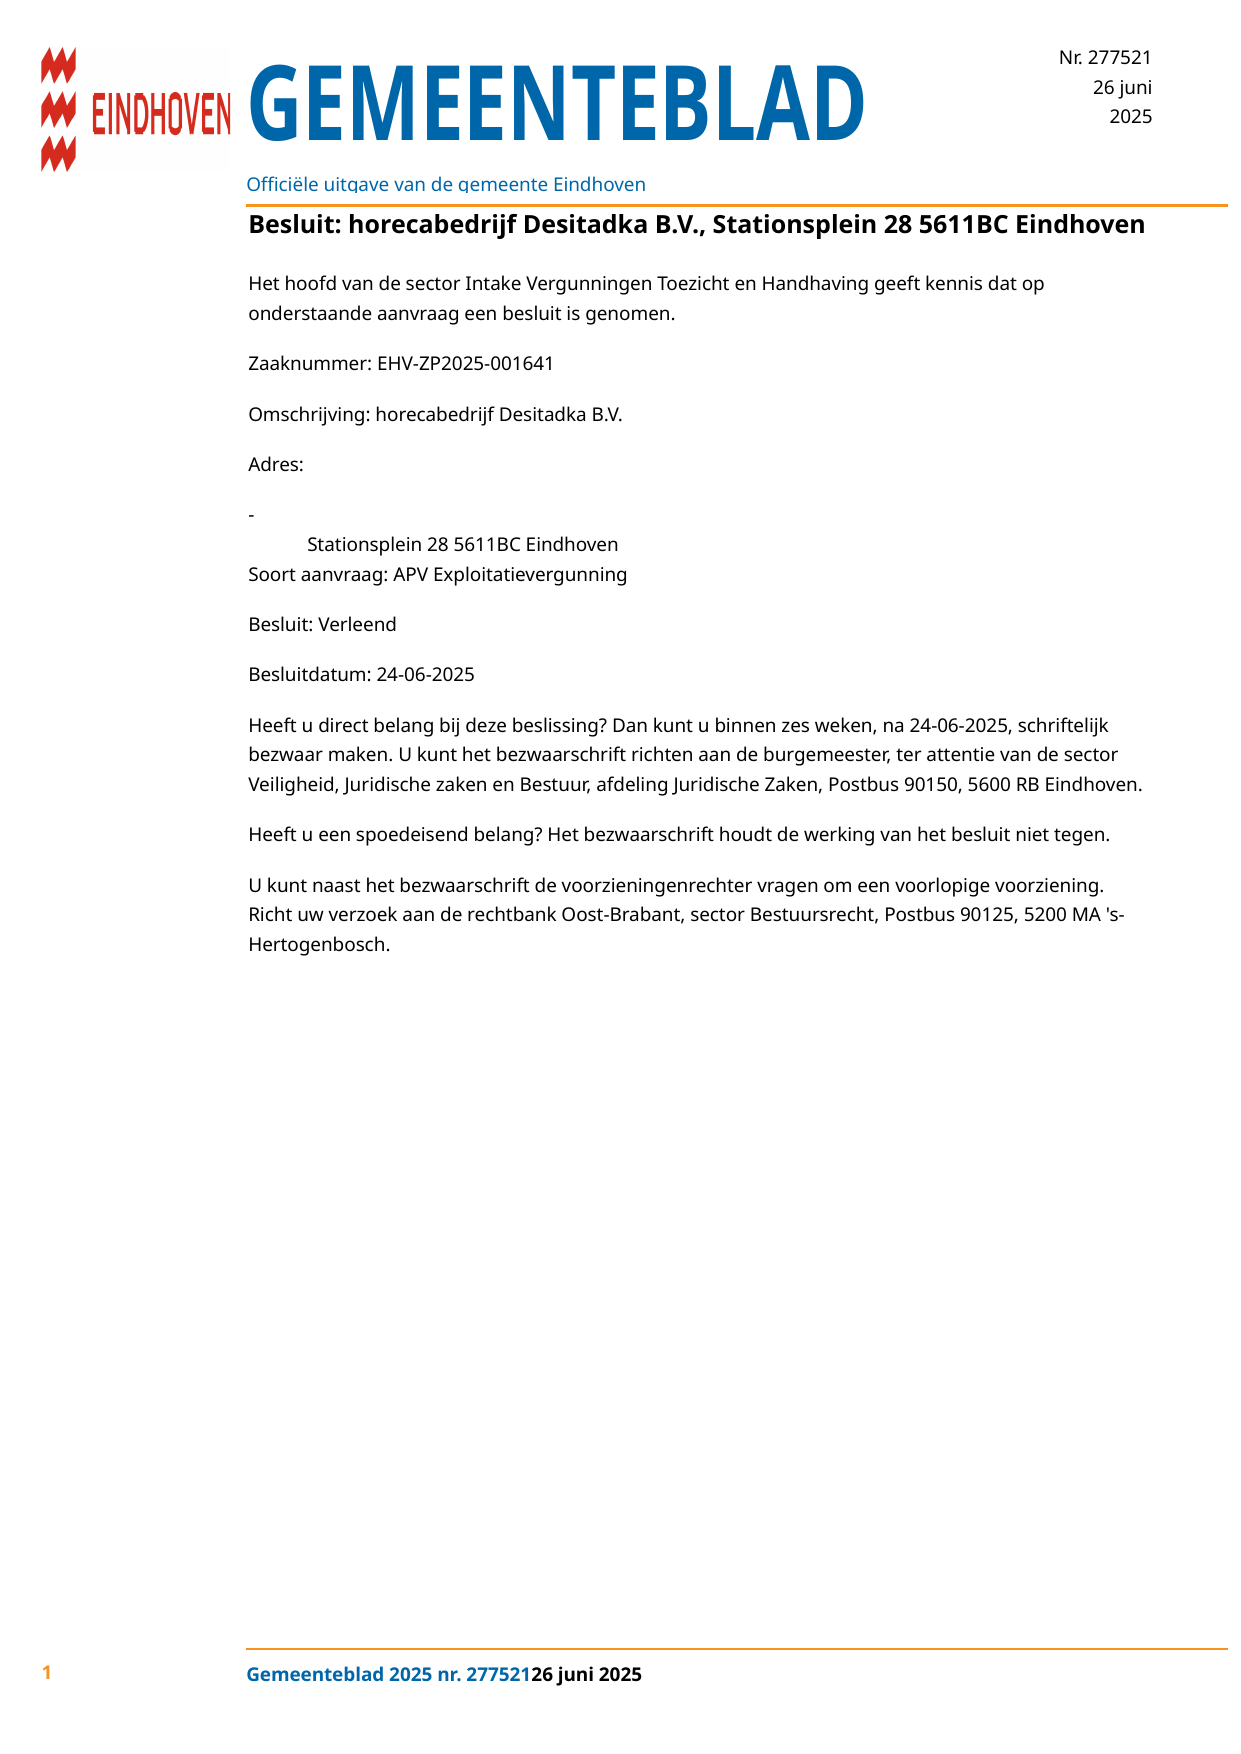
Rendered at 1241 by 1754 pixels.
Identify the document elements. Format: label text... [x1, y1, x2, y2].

text Adres: [248, 451, 1152, 477]
text Heeft u een spoedeisend belang? Het bezwaarschrift houdt de werking van het besluit niet tegen. [248, 822, 1152, 847]
text Zaaknummer: EHV-ZP2025-001641 [248, 350, 1152, 376]
text Besluit: horecabedrijf Desitadka B.V., Stationsplein 28 5611BC Eindhoven [248, 207, 1152, 241]
text Het hoofd van de sector Intake Vergunningen Toezicht en Handhaving geeft kennis dat op onderstaande aanvraag een besluit is genomen. [248, 270, 1152, 326]
text Heeft u direct belang bij deze beslissing? Dan kunt u binnen zes weken, na 24-06-2025, schriftelijk bezwaar maken. U kunt het bezwaarschrift richten aan de burgemeester, ter attentie van de sector Veiligheid, Juridische zaken en Bestuur, afdeling Juridische Zaken, Postbus 90150, 5600 RB Eindhoven. [248, 712, 1152, 797]
text U kunt naast het bezwaarschrift de voorzieningenrechter vragen om een voorlopige voorziening. Richt uw verzoek aan de rechtbank Oost-Brabant, sector Bestuursrecht, Postbus 90125, 5200 MA 's-Hertogenbosch. [248, 872, 1152, 957]
text Besluit: Verleend [248, 611, 1152, 637]
text Omschrijving: horecabedrijf Desitadka B.V. [248, 401, 1152, 426]
list Stationsplein 28 5611BC Eindhoven [248, 531, 1152, 557]
text Besluitdatum: 24-06-2025 [248, 662, 1152, 687]
text Soort aanvraag: APV Exploitatievergunning [248, 561, 1152, 586]
picture [41, 47, 231, 172]
